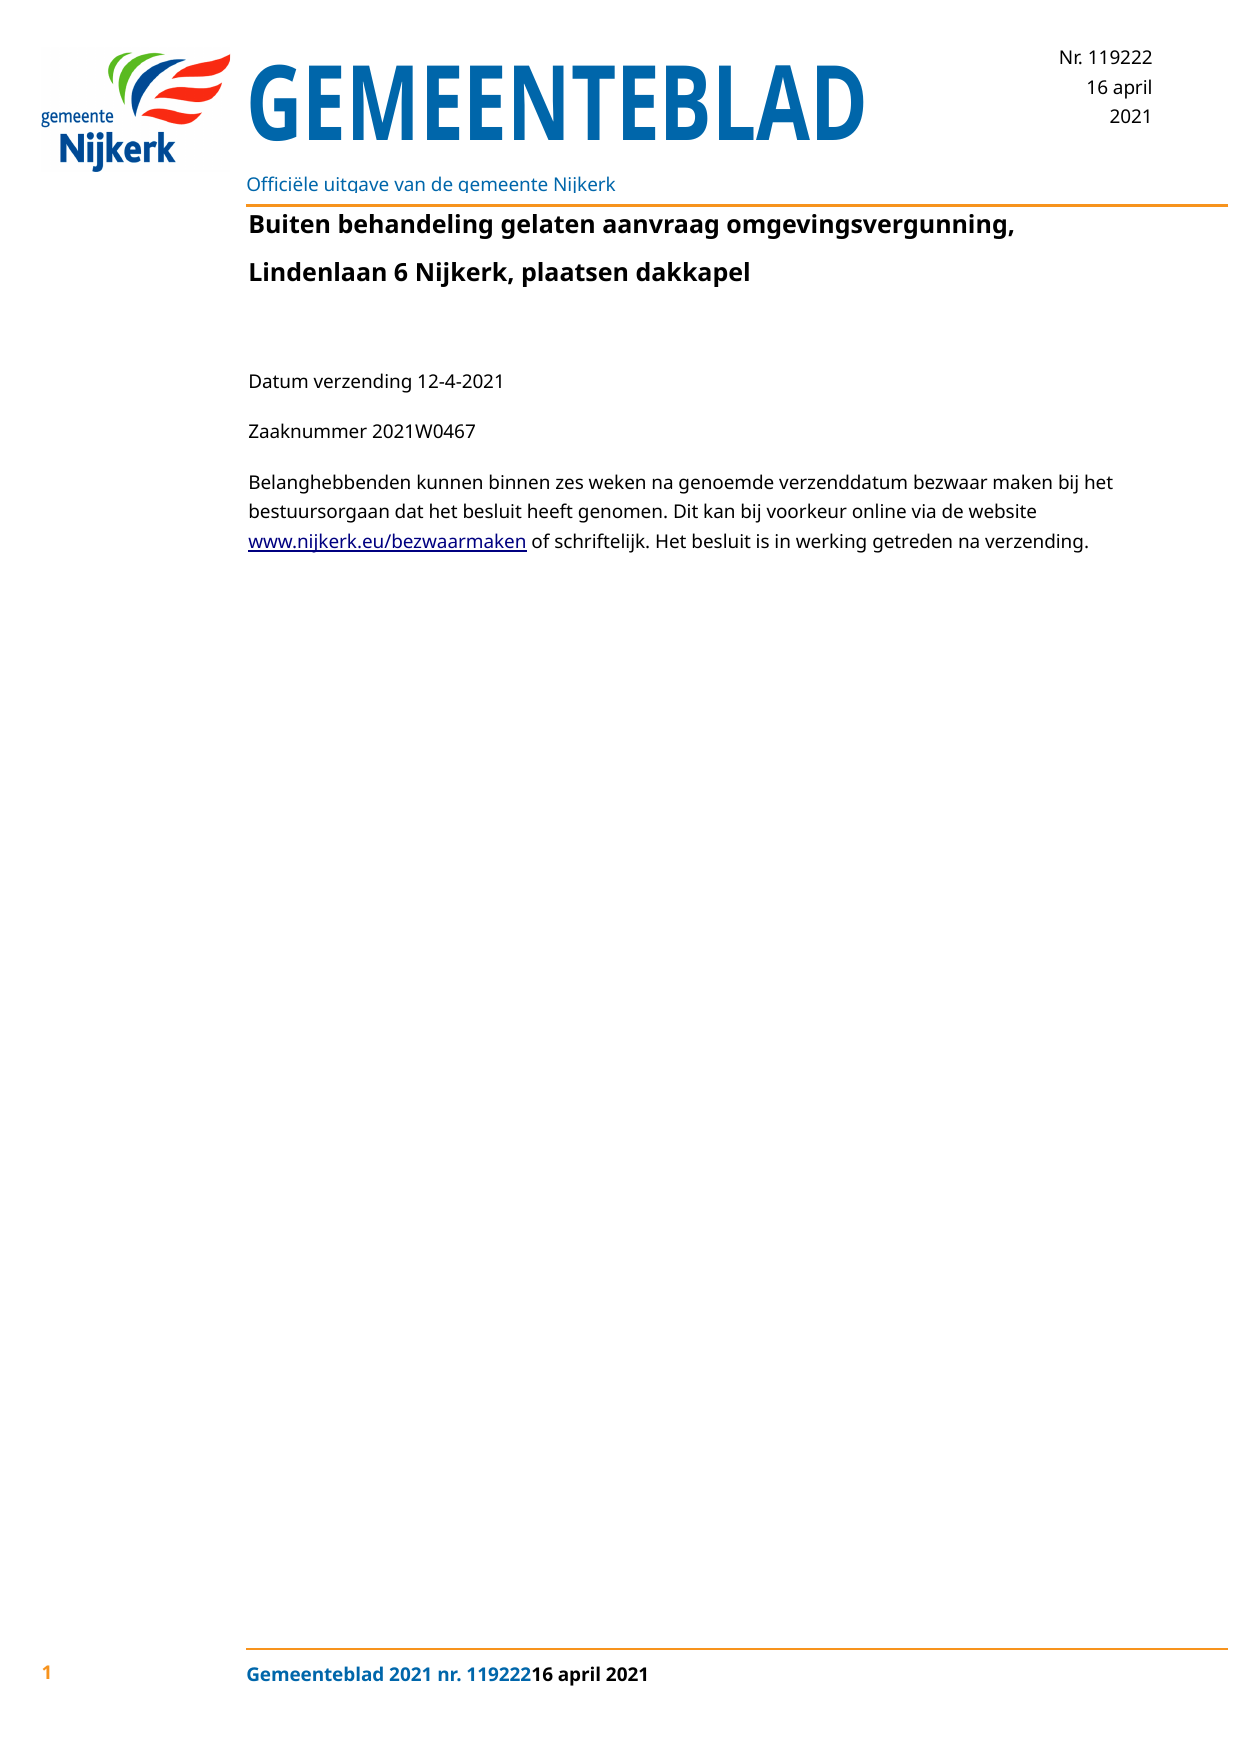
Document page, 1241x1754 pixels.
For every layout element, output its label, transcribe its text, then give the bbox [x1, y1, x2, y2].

text Belanghebbenden kunnen binnen zes weken na genoemde verzenddatum bezwaar maken bij het bestuursorgaan dat het besluit heeft genomen. Dit kan bij voorkeur online via de website www.nijkerk.eu/bezwaarmaken of schriftelijk. Het besluit is in werking getreden na verzending. [248, 469, 1152, 554]
picture [41, 47, 231, 172]
text Buiten behandeling gelaten aanvraag omgevingsvergunning, Lindenlaan 6 Nijkerk, plaatsen dakkapel [248, 207, 1152, 288]
text Datum verzending 12-4-2021 [248, 368, 1152, 394]
text Zaaknummer 2021W0467 [248, 419, 1152, 444]
